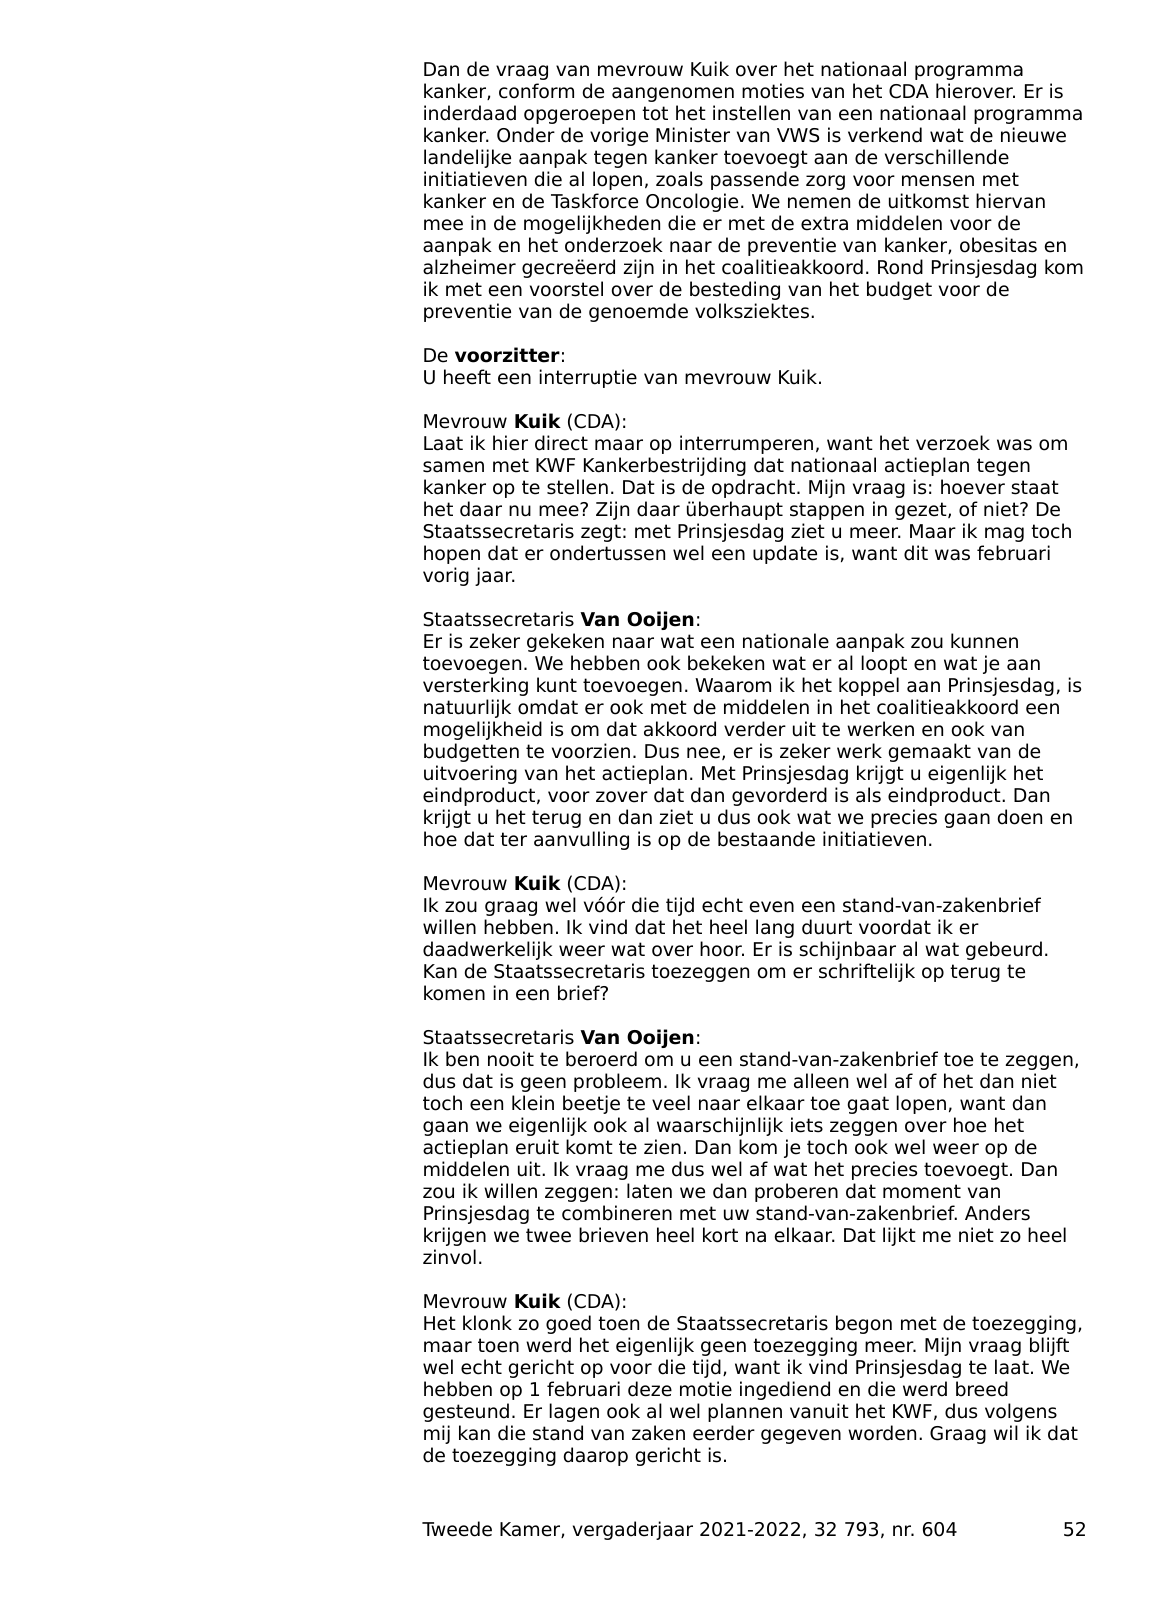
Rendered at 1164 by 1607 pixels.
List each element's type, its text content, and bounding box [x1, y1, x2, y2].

text Mevrouw Kuik (CDA): [422, 873, 1087, 895]
text Staatssecretaris Van Ooijen: [422, 609, 1087, 631]
text Laat ik hier direct maar op interrumperen, want het verzoek was om samen met KWF Kankerbestrijding dat nationaal actieplan tegen kanker op te stellen. Dat is de opdracht. Mijn vraag is: hoever staat het daar nu mee? Zijn daar überhaupt stappen in gezet, of niet? De Staatssecretaris zegt: met Prinsjesdag ziet u meer. Maar ik mag toch hopen dat er ondertussen wel een update is, want dit was februari vorig jaar. [422, 433, 1087, 587]
text De voorzitter: [422, 345, 1087, 367]
text Dan de vraag van mevrouw Kuik over het nationaal programma kanker, conform de aangenomen moties van het CDA hierover. Er is inderdaad opgeroepen tot het instellen van een nationaal programma kanker. Onder de vorige Minister van VWS is verkend wat de nieuwe landelijke aanpak tegen kanker toevoegt aan de verschillende initiatieven die al lopen, zoals passende zorg voor mensen met kanker en de Taskforce Oncologie. We nemen de uitkomst hiervan mee in de mogelijkheden die er met de extra middelen voor de aanpak en het onderzoek naar de preventie van kanker, obesitas en alzheimer gecreëerd zijn in het coalitieakkoord. Rond Prinsjesdag kom ik met een voorstel over de besteding van het budget voor de preventie van de genoemde volksziektes. [422, 59, 1087, 323]
text Mevrouw Kuik (CDA): [422, 1291, 1087, 1313]
text Er is zeker gekeken naar wat een nationale aanpak zou kunnen toevoegen. We hebben ook bekeken wat er al loopt en wat je aan versterking kunt toevoegen. Waarom ik het koppel aan Prinsjesdag, is natuurlijk omdat er ook met de middelen in het coalitieakkoord een mogelijkheid is om dat akkoord verder uit te werken en ook van budgetten te voorzien. Dus nee, er is zeker werk gemaakt van de uitvoering van het actieplan. Met Prinsjesdag krijgt u eigenlijk het eindproduct, voor zover dat dan gevorderd is als eindproduct. Dan krijgt u het terug en dan ziet u dus ook wat we precies gaan doen en hoe dat ter aanvulling is op de bestaande initiatieven. [422, 631, 1087, 851]
text Ik zou graag wel vóór die tijd echt even een stand-van-zakenbrief willen hebben. Ik vind dat het heel lang duurt voordat ik er daadwerkelijk weer wat over hoor. Er is schijnbaar al wat gebeurd. Kan de Staatssecretaris toezeggen om er schriftelijk op terug te komen in een brief? [422, 895, 1087, 1005]
text Staatssecretaris Van Ooijen: [422, 1027, 1087, 1049]
text U heeft een interruptie van mevrouw Kuik. [422, 367, 1087, 389]
text Het klonk zo goed toen de Staatssecretaris begon met de toezegging, maar toen werd het eigenlijk geen toezegging meer. Mijn vraag blijft wel echt gericht op voor die tijd, want ik vind Prinsjesdag te laat. We hebben op 1 februari deze motie ingediend en die werd breed gesteund. Er lagen ook al wel plannen vanuit het KWF, dus volgens mij kan die stand van zaken eerder gegeven worden. Graag wil ik dat de toezegging daarop gericht is. [422, 1313, 1087, 1467]
text Mevrouw Kuik (CDA): [422, 411, 1087, 433]
text Ik ben nooit te beroerd om u een stand-van-zakenbrief toe te zeggen, dus dat is geen probleem. Ik vraag me alleen wel af of het dan niet toch een klein beetje te veel naar elkaar toe gaat lopen, want dan gaan we eigenlijk ook al waarschijnlijk iets zeggen over hoe het actieplan eruit komt te zien. Dan kom je toch ook wel weer op de middelen uit. Ik vraag me dus wel af wat het precies toevoegt. Dan zou ik willen zeggen: laten we dan proberen dat moment van Prinsjesdag te combineren met uw stand-van-zakenbrief. Anders krijgen we twee brieven heel kort na elkaar. Dat lijkt me niet zo heel zinvol. [422, 1049, 1087, 1269]
